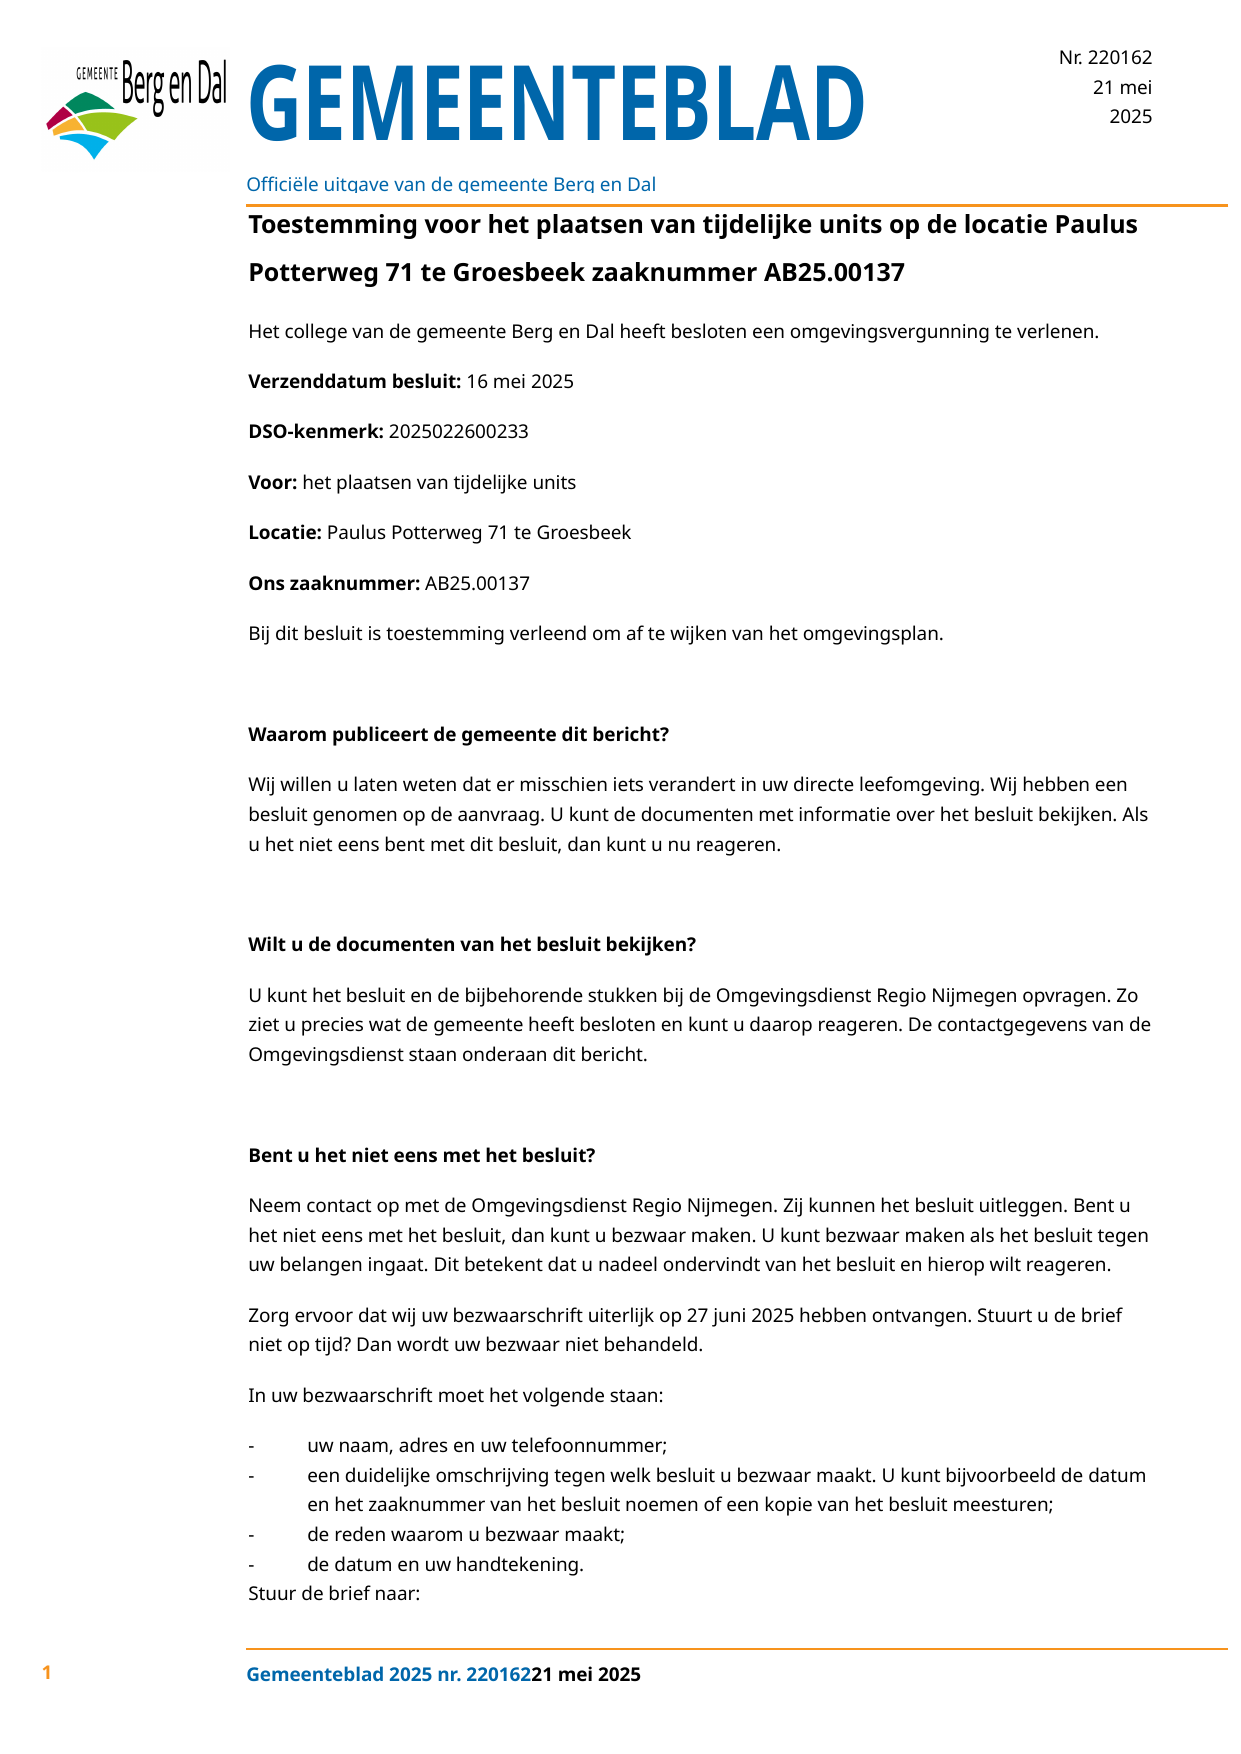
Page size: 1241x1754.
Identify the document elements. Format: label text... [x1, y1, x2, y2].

list de reden waarom u bezwaar maakt; [248, 1521, 1152, 1547]
picture [41, 47, 231, 172]
text Verzenddatum besluit: 16 mei 2025 [248, 368, 1152, 394]
list een duidelijke omschrijving tegen welk besluit u bezwaar maakt. U kunt bijvoorbeeld de datum en het zaaknummer van het besluit noemen of een kopie van het besluit meesturen; [248, 1462, 1152, 1517]
text Bent u het niet eens met het besluit? [248, 1142, 1152, 1168]
text Wij willen u laten weten dat er misschien iets verandert in uw directe leefomgeving. Wij hebben een besluit genomen op de aanvraag. U kunt de documenten met informatie over het besluit bekijken. Als u het niet eens bent met dit besluit, dan kunt u nu reageren. [248, 772, 1152, 857]
text Bij dit besluit is toestemming verleend om af te wijken van het omgevingsplan. [248, 620, 1152, 646]
text Toestemming voor het plaatsen van tijdelijke units op de locatie Paulus Potterweg 71 te Groesbeek zaaknummer AB25.00137 [248, 207, 1152, 288]
text In uw bezwaarschrift moet het volgende staan: [248, 1382, 1152, 1408]
list de datum en uw handtekening. [248, 1551, 1152, 1577]
text Neem contact op met de Omgevingsdienst Regio Nijmegen. Zij kunnen het besluit uitleggen. Bent u het niet eens met het besluit, dan kunt u bezwaar maken. U kunt bezwaar maken als het besluit tegen uw belangen ingaat. Dit betekent dat u nadeel ondervindt van het besluit en hierop wilt reageren. [248, 1192, 1152, 1277]
text U kunt het besluit en de bijbehorende stukken bij de Omgevingsdienst Regio Nijmegen opvragen. Zo ziet u precies wat de gemeente heeft besloten en kunt u daarop reageren. De contactgegevens van de Omgevingsdienst staan onderaan dit bericht. [248, 982, 1152, 1067]
list uw naam, adres en uw telefoonnummer; [248, 1432, 1152, 1458]
text Stuur de brief naar: [248, 1580, 1152, 1606]
text Locatie: Paulus Potterweg 71 te Groesbeek [248, 519, 1152, 545]
text Voor: het plaatsen van tijdelijke units [248, 469, 1152, 495]
text Ons zaaknummer: AB25.00137 [248, 570, 1152, 596]
text Wilt u de documenten van het besluit bekijken? [248, 932, 1152, 957]
text DSO-kenmerk: 2025022600233 [248, 419, 1152, 444]
text Zorg ervoor dat wij uw bezwaarschrift uiterlijk op 27 juni 2025 hebben ontvangen. Stuurt u de brief niet op tijd? Dan wordt uw bezwaar niet behandeld. [248, 1302, 1152, 1357]
text Waarom publiceert de gemeente dit bericht? [248, 721, 1152, 747]
text Het college van de gemeente Berg en Dal heeft besloten een omgevingsvergunning te verlenen. [248, 318, 1152, 344]
